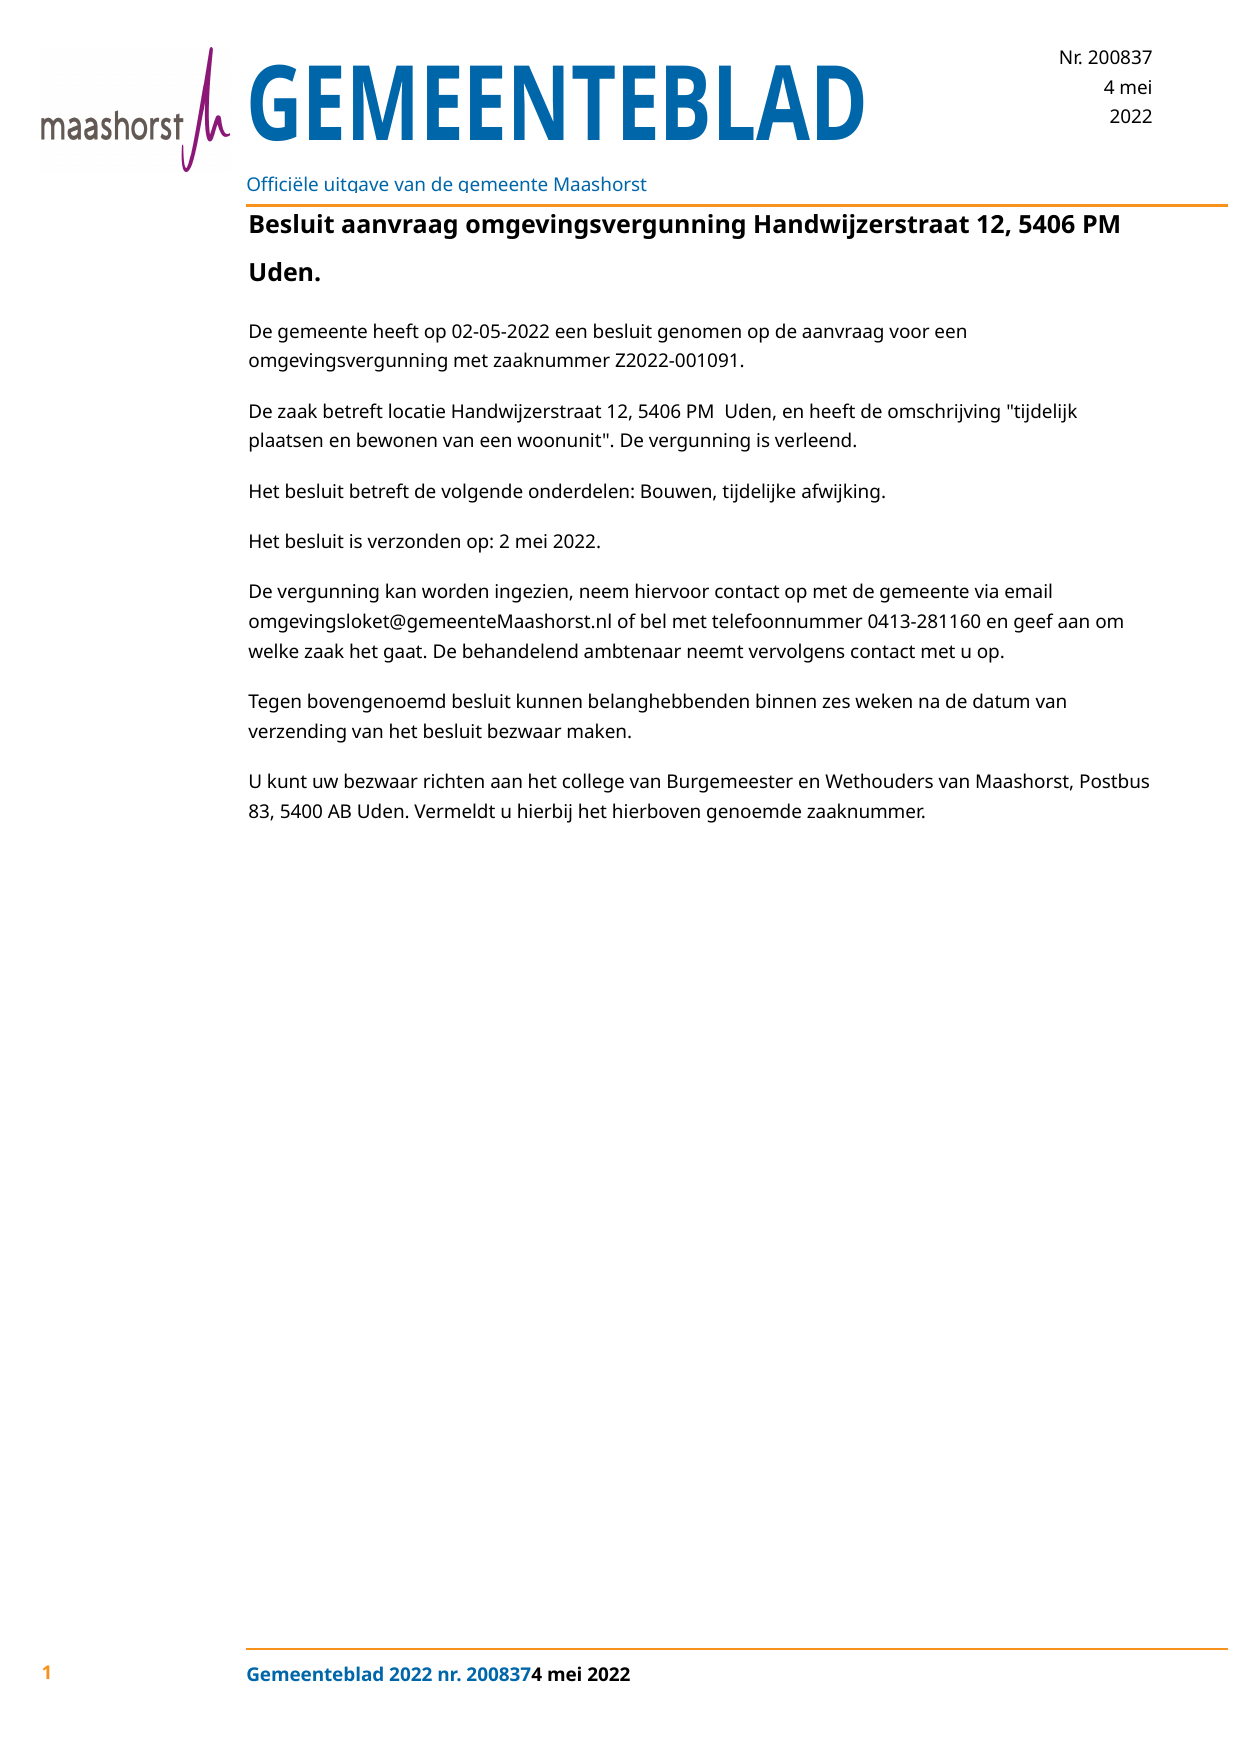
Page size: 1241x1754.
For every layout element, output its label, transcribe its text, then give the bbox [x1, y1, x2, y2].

text Het besluit betreft de volgende onderdelen: Bouwen, tijdelijke afwijking. [248, 478, 1152, 504]
text De vergunning kan worden ingezien, neem hiervoor contact op met de gemeente via email omgevingsloket@gemeenteMaashorst.nl of bel met telefoonnummer 0413-281160 en geef aan om welke zaak het gaat. De behandelend ambtenaar neemt vervolgens contact met u op. [248, 579, 1152, 664]
text De gemeente heeft op 02-05-2022 een besluit genomen op de aanvraag voor een omgevingsvergunning met zaaknummer Z2022-001091. [248, 318, 1152, 373]
picture [41, 47, 231, 172]
text U kunt uw bezwaar richten aan het college van Burgemeester en Wethouders van Maashorst, Postbus 83, 5400 AB Uden. Vermeldt u hierbij het hierboven genoemde zaaknummer. [248, 768, 1152, 824]
text De zaak betreft locatie Handwijzerstraat 12, 5406 PM Uden, en heeft de omschrijving "tijdelijk plaatsen en bewonen van een woonunit". De vergunning is verleend. [248, 398, 1152, 453]
text Besluit aanvraag omgevingsvergunning Handwijzerstraat 12, 5406 PM Uden. [248, 207, 1152, 288]
text Tegen bovengenoemd besluit kunnen belanghebbenden binnen zes weken na de datum van verzending van het besluit bezwaar maken. [248, 688, 1152, 744]
text Het besluit is verzonden op: 2 mei 2022. [248, 528, 1152, 554]
